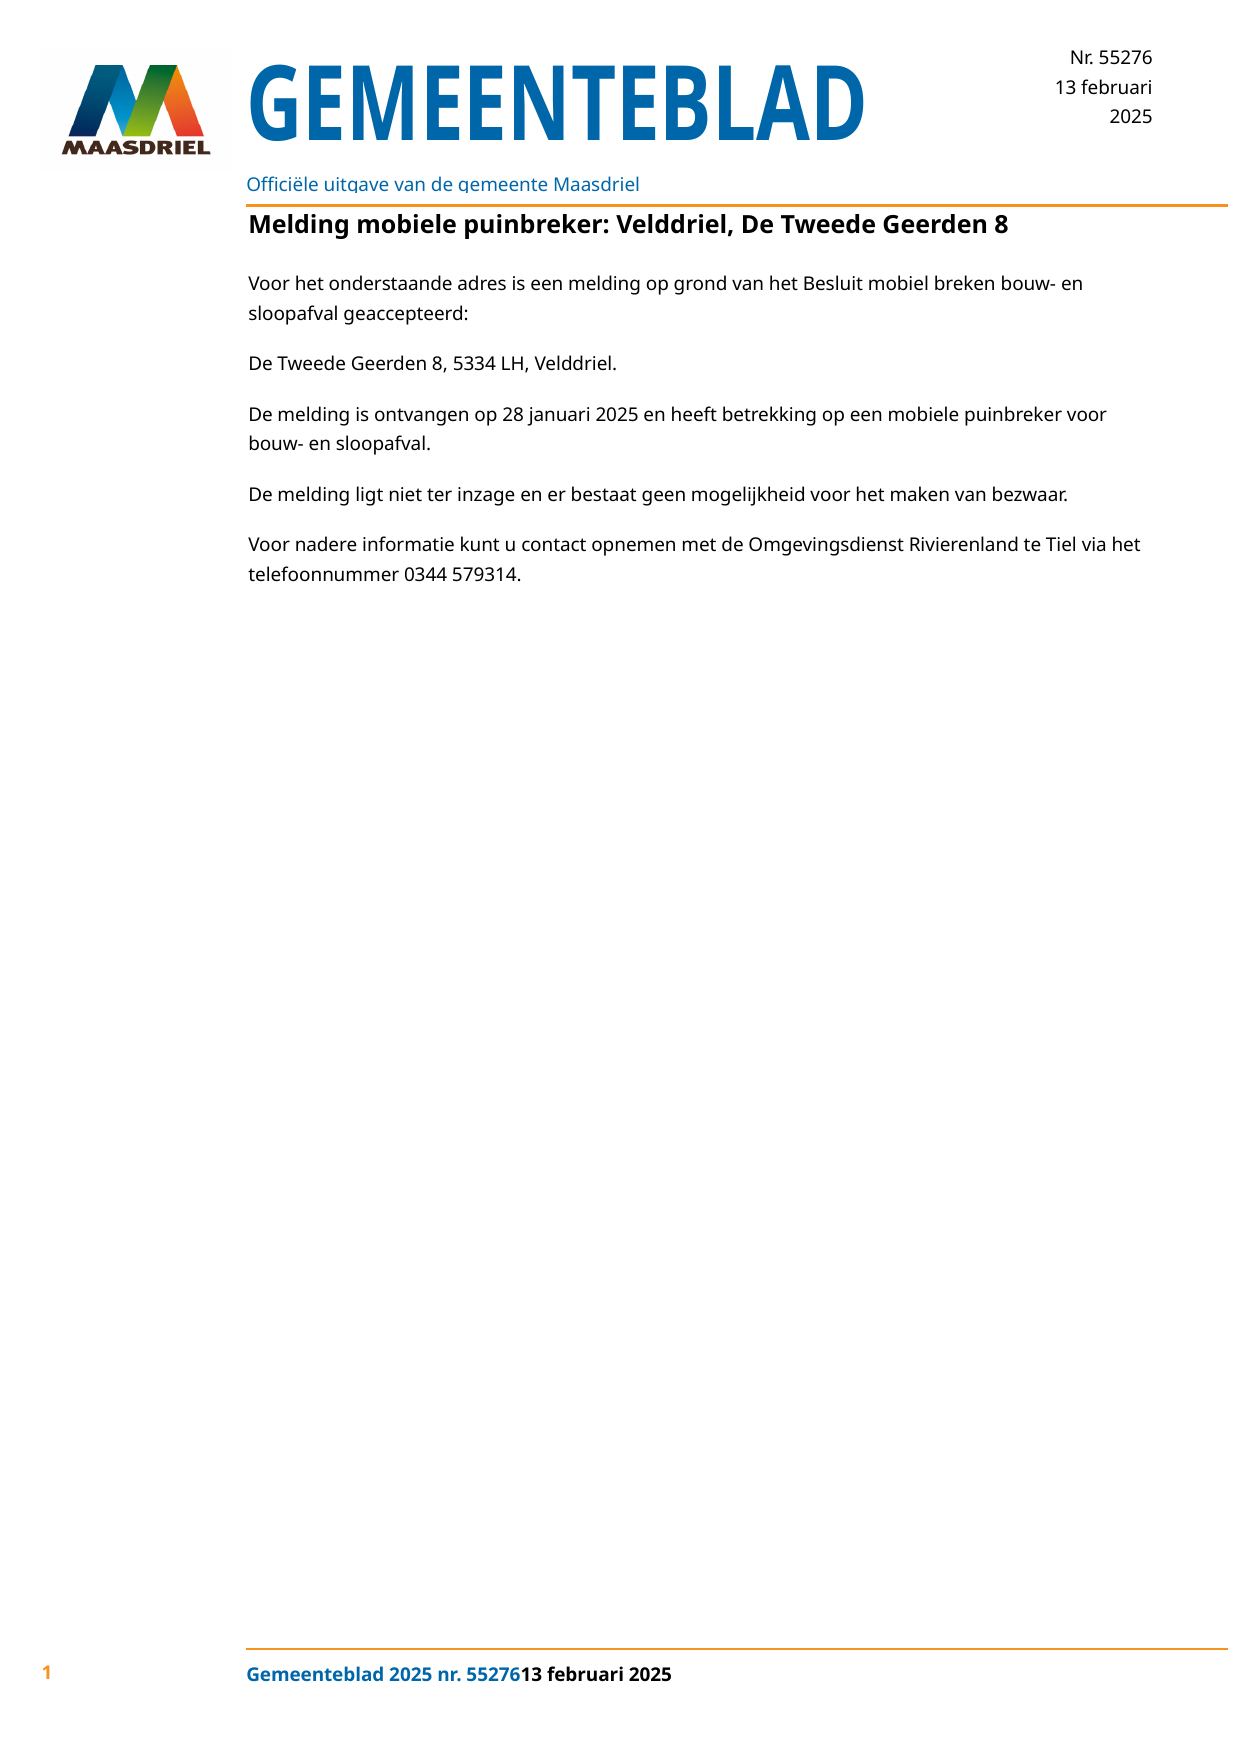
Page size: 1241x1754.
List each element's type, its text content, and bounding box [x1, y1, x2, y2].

text Voor nadere informatie kunt u contact opnemen met de Omgevingsdienst Rivierenland te Tiel via het telefoonnummer 0344 579314. [248, 531, 1152, 586]
text Melding mobiele puinbreker: Velddriel, De Tweede Geerden 8 [248, 207, 1152, 241]
text De Tweede Geerden 8, 5334 LH, Velddriel. [248, 350, 1152, 376]
text Voor het onderstaande adres is een melding op grond van het Besluit mobiel breken bouw- en sloopafval geaccepteerd: [248, 270, 1152, 326]
text De melding is ontvangen op 28 januari 2025 en heeft betrekking op een mobiele puinbreker voor bouw- en sloopafval. [248, 401, 1152, 456]
picture [41, 47, 231, 172]
text De melding ligt niet ter inzage en er bestaat geen mogelijkheid voor het maken van bezwaar. [248, 481, 1152, 506]
